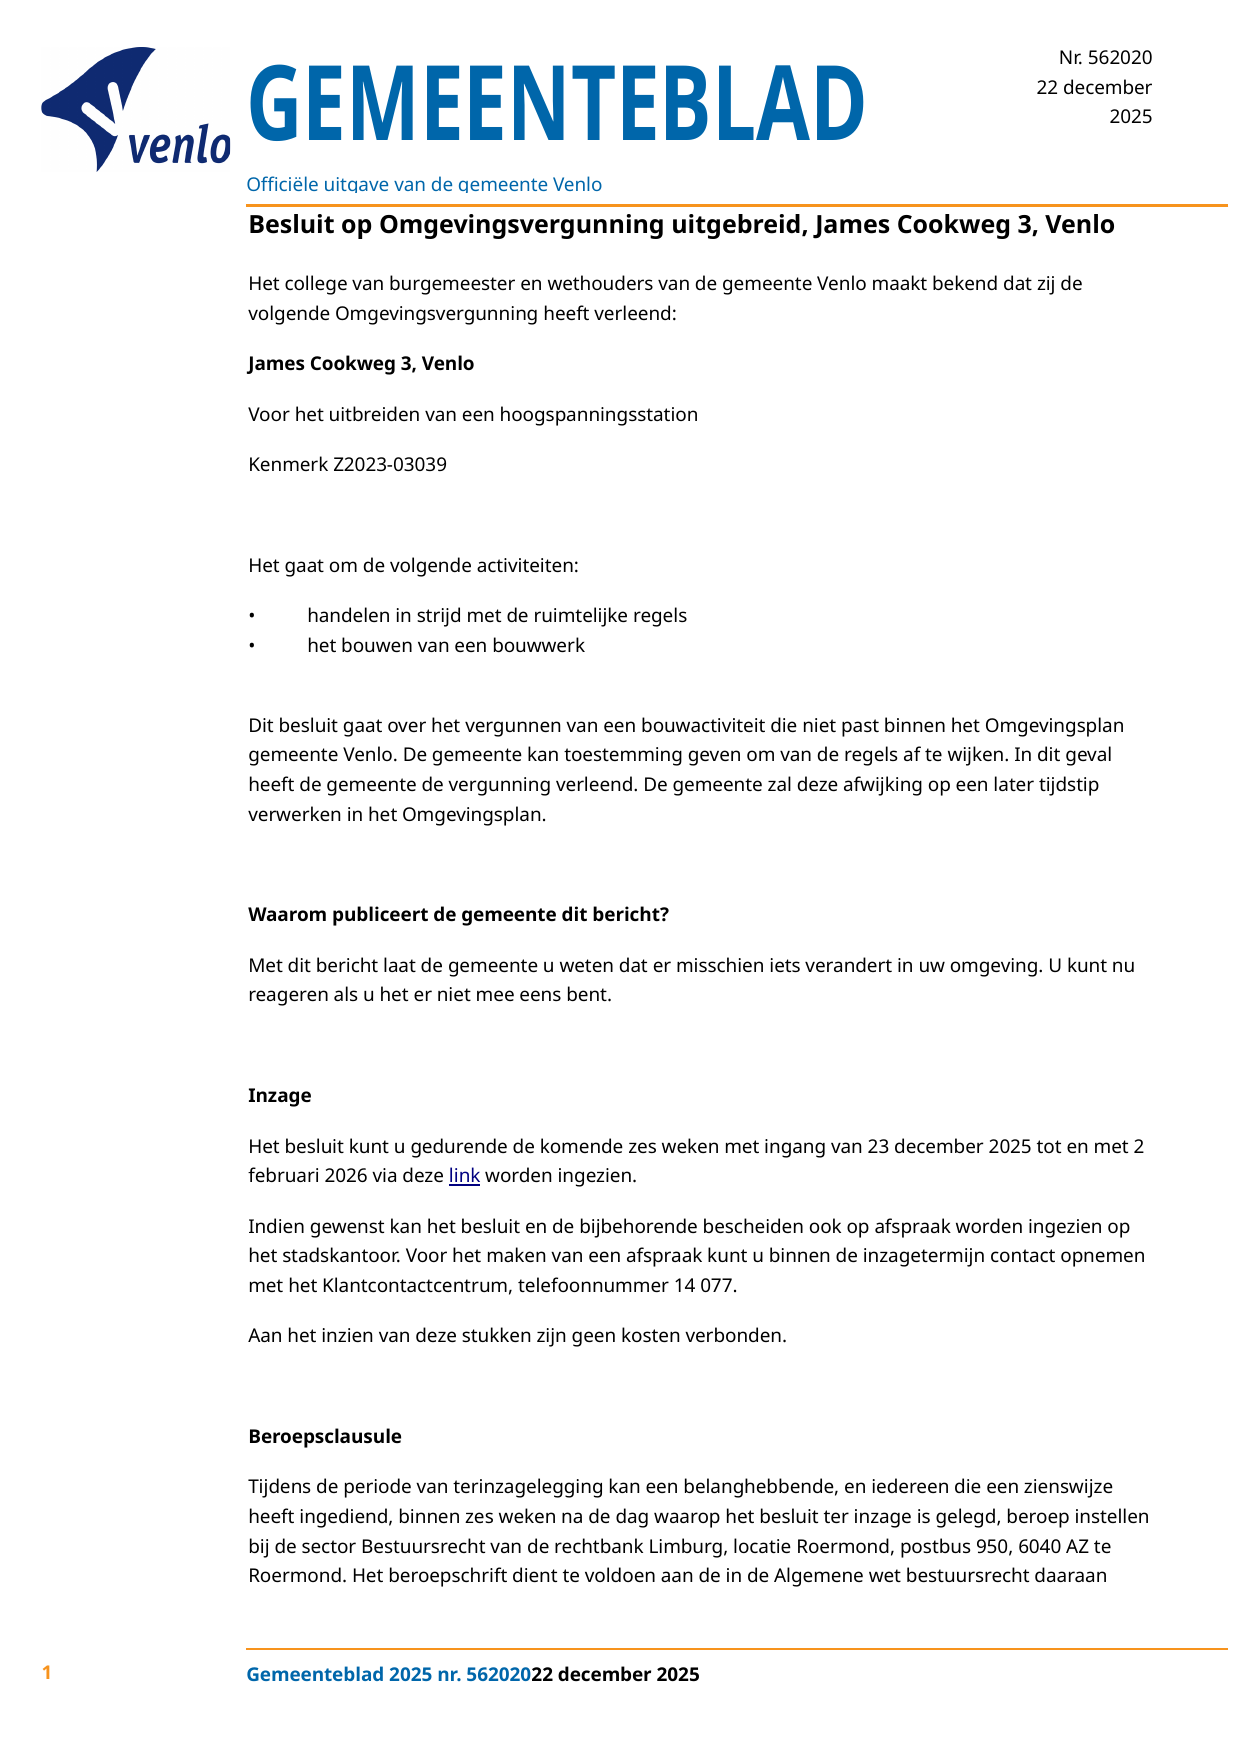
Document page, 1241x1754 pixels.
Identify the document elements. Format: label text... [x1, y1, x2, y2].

text James Cookweg 3, Venlo [248, 350, 1152, 376]
list handelen in strijd met de ruimtelijke regels [248, 602, 1152, 628]
text Met dit bericht laat de gemeente u weten dat er misschien iets verandert in uw omgeving. U kunt nu reageren als u het er niet mee eens bent. [248, 952, 1152, 1007]
text Het gaat om de volgende activiteiten: [248, 552, 1152, 578]
list het bouwen van een bouwwerk [248, 632, 1152, 658]
picture [41, 47, 231, 172]
text Het college van burgemeester en wethouders van de gemeente Venlo maakt bekend dat zij de volgende Omgevingsvergunning heeft verleend: [248, 270, 1152, 326]
text Indien gewenst kan het besluit en de bijbehorende bescheiden ook op afspraak worden ingezien op het stadskantoor. Voor het maken van een afspraak kunt u binnen de inzagetermijn contact opnemen met het Klantcontactcentrum, telefoonnummer 14 077. [248, 1213, 1152, 1298]
text Beroepsclausule [248, 1423, 1152, 1449]
text Voor het uitbreiden van een hoogspanningsstation [248, 401, 1152, 426]
text Aan het inzien van deze stukken zijn geen kosten verbonden. [248, 1322, 1152, 1348]
text Het besluit kunt u gedurende de komende zes weken met ingang van 23 december 2025 tot en met 2 februari 2026 via deze link worden ingezien. [248, 1133, 1152, 1188]
text Waarom publiceert de gemeente dit bericht? [248, 902, 1152, 927]
text Kenmerk Z2023-03039 [248, 451, 1152, 477]
text Dit besluit gaat over het vergunnen van een bouwactiviteit die niet past binnen het Omgevingsplan gemeente Venlo. De gemeente kan toestemming geven om van de regels af te wijken. In dit geval heeft de gemeente de vergunning verleend. De gemeente zal deze afwijking op een later tijdstip verwerken in het Omgevingsplan. [248, 712, 1152, 826]
text Inzage [248, 1082, 1152, 1108]
text Besluit op Omgevingsvergunning uitgebreid, James Cookweg 3, Venlo [248, 207, 1152, 241]
text Tijdens de periode van terinzagelegging kan een belanghebbende, en iedereen die een zienswijze heeft ingediend, binnen zes weken na de dag waarop het besluit ter inzage is gelegd, beroep instellen bij de sector Bestuursrecht van de rechtbank Limburg, locatie Roermond, postbus 950, 6040 AZ te Roermond. Het beroepschrift dient te voldoen aan de in de Algemene wet bestuursrecht daaraan [248, 1474, 1152, 1588]
